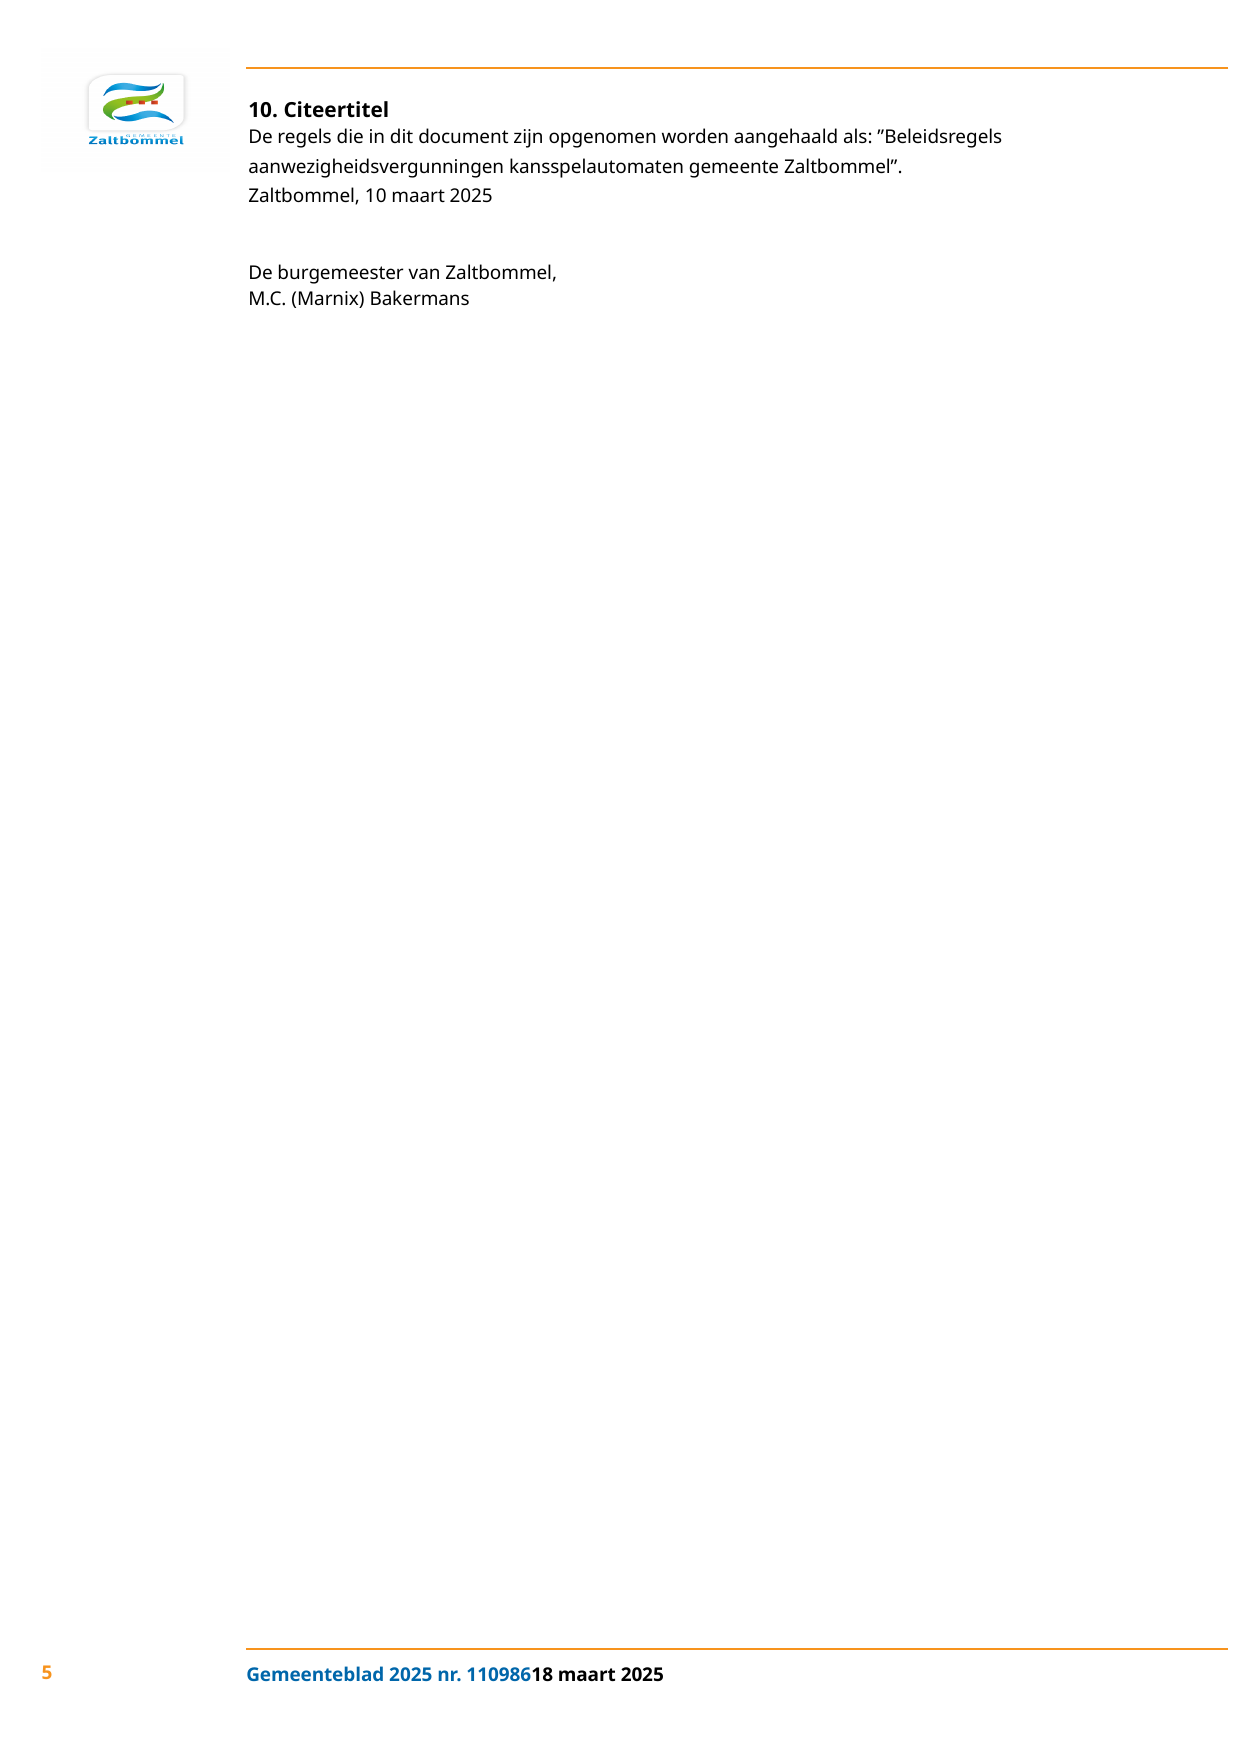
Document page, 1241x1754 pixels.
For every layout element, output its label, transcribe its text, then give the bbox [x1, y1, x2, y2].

text 10. Citeertitel [248, 95, 1152, 123]
text De burgemeester van Zaltbommel, [248, 259, 1152, 285]
text M.C. (Marnix) Bakermans [248, 285, 1152, 311]
picture [41, 47, 231, 172]
text Zaltbommel, 10 maart 2025 [248, 182, 1152, 208]
text De regels die in dit document zijn opgenomen worden aangehaald als: ”Beleidsregels aanwezigheidsvergunningen kansspelautomaten gemeente Zaltbommel”. [248, 123, 1152, 178]
